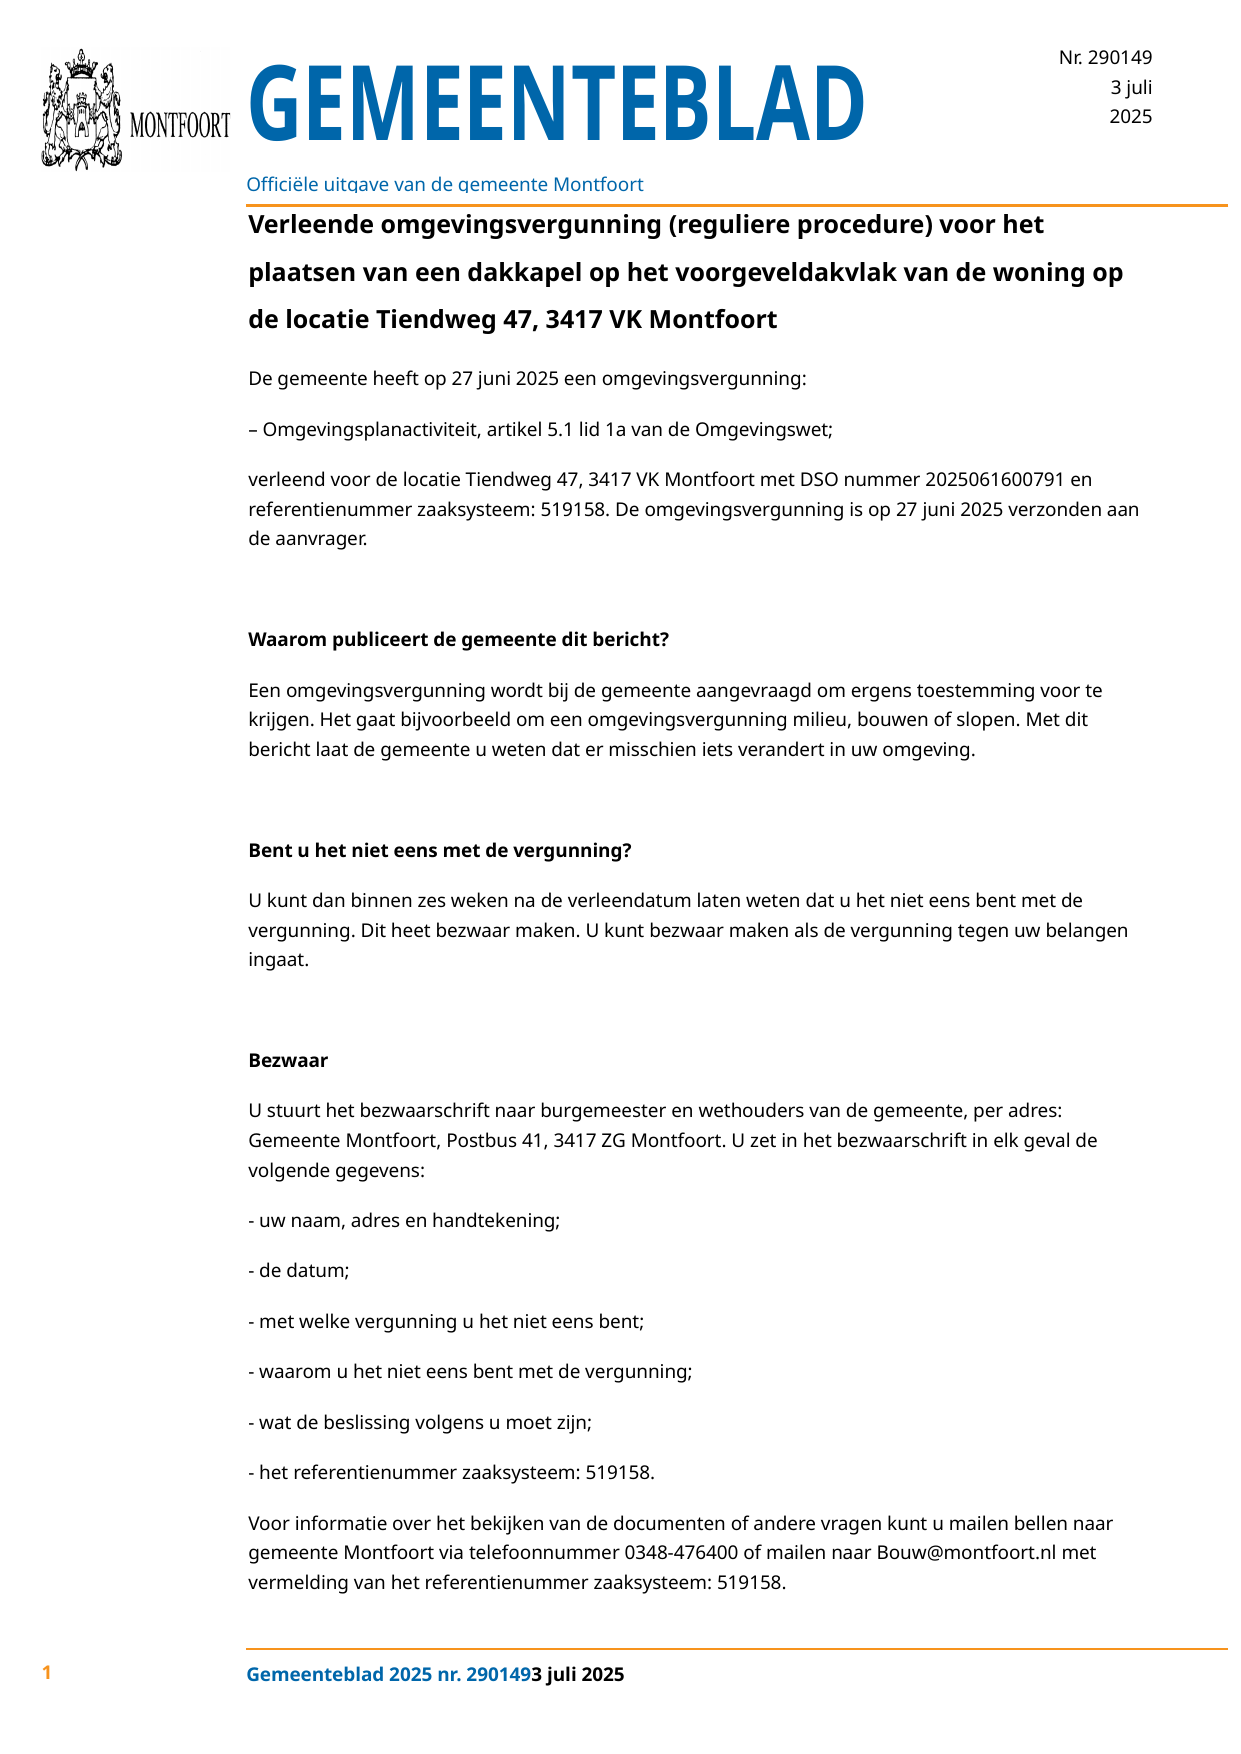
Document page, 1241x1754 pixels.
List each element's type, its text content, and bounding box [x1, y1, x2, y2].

text - wat de beslissing volgens u moet zijn; [248, 1409, 1152, 1434]
text Bent u het niet eens met de vergunning? [248, 837, 1152, 862]
text Bezwaar [248, 1047, 1152, 1073]
text U stuurt het bezwaarschrift naar burgemeester en wethouders van de gemeente, per adres: Gemeente Montfoort, Postbus 41, 3417 ZG Montfoort. U zet in het bezwaarschrift in elk geval de volgende gegevens: [248, 1098, 1152, 1182]
text - met welke vergunning u het niet eens bent; [248, 1308, 1152, 1334]
text Een omgevingsvergunning wordt bij de gemeente aangevraagd om ergens toestemming voor te krijgen. Het gaat bijvoorbeeld om een omgevingsvergunning milieu, bouwen of slopen. Met dit bericht laat de gemeente u weten dat er misschien iets verandert in uw omgeving. [248, 677, 1152, 762]
text U kunt dan binnen zes weken na de verleendatum laten weten dat u het niet eens bent met de vergunning. Dit heet bezwaar maken. U kunt bezwaar maken als de vergunning tegen uw belangen ingaat. [248, 887, 1152, 972]
text Verleende omgevingsvergunning (reguliere procedure) voor het plaatsen van een dakkapel op het voorgeveldakvlak van de woning op de locatie Tiendweg 47, 3417 VK Montfoort [248, 207, 1152, 336]
text - de datum; [248, 1258, 1152, 1283]
text – Omgevingsplanactiviteit, artikel 5.1 lid 1a van de Omgevingswet; [248, 416, 1152, 442]
text - uw naam, adres en handtekening; [248, 1207, 1152, 1233]
picture [41, 47, 231, 172]
text De gemeente heeft op 27 juni 2025 een omgevingsvergunning: [248, 366, 1152, 391]
text Voor informatie over het bekijken van de documenten of andere vragen kunt u mailen bellen naar gemeente Montfoort via telefoonnummer 0348-476400 of mailen naar Bouw@montfoort.nl met vermelding van het referentienummer zaaksysteem: 519158. [248, 1510, 1152, 1594]
text - waarom u het niet eens bent met de vergunning; [248, 1358, 1152, 1384]
text verleend voor de locatie Tiendweg 47, 3417 VK Montfoort met DSO nummer 2025061600791 en referentienummer zaaksysteem: 519158. De omgevingsvergunning is op 27 juni 2025 verzonden aan de aanvrager. [248, 466, 1152, 551]
text Waarom publiceert de gemeente dit bericht? [248, 626, 1152, 652]
text - het referentienummer zaaksysteem: 519158. [248, 1459, 1152, 1485]
